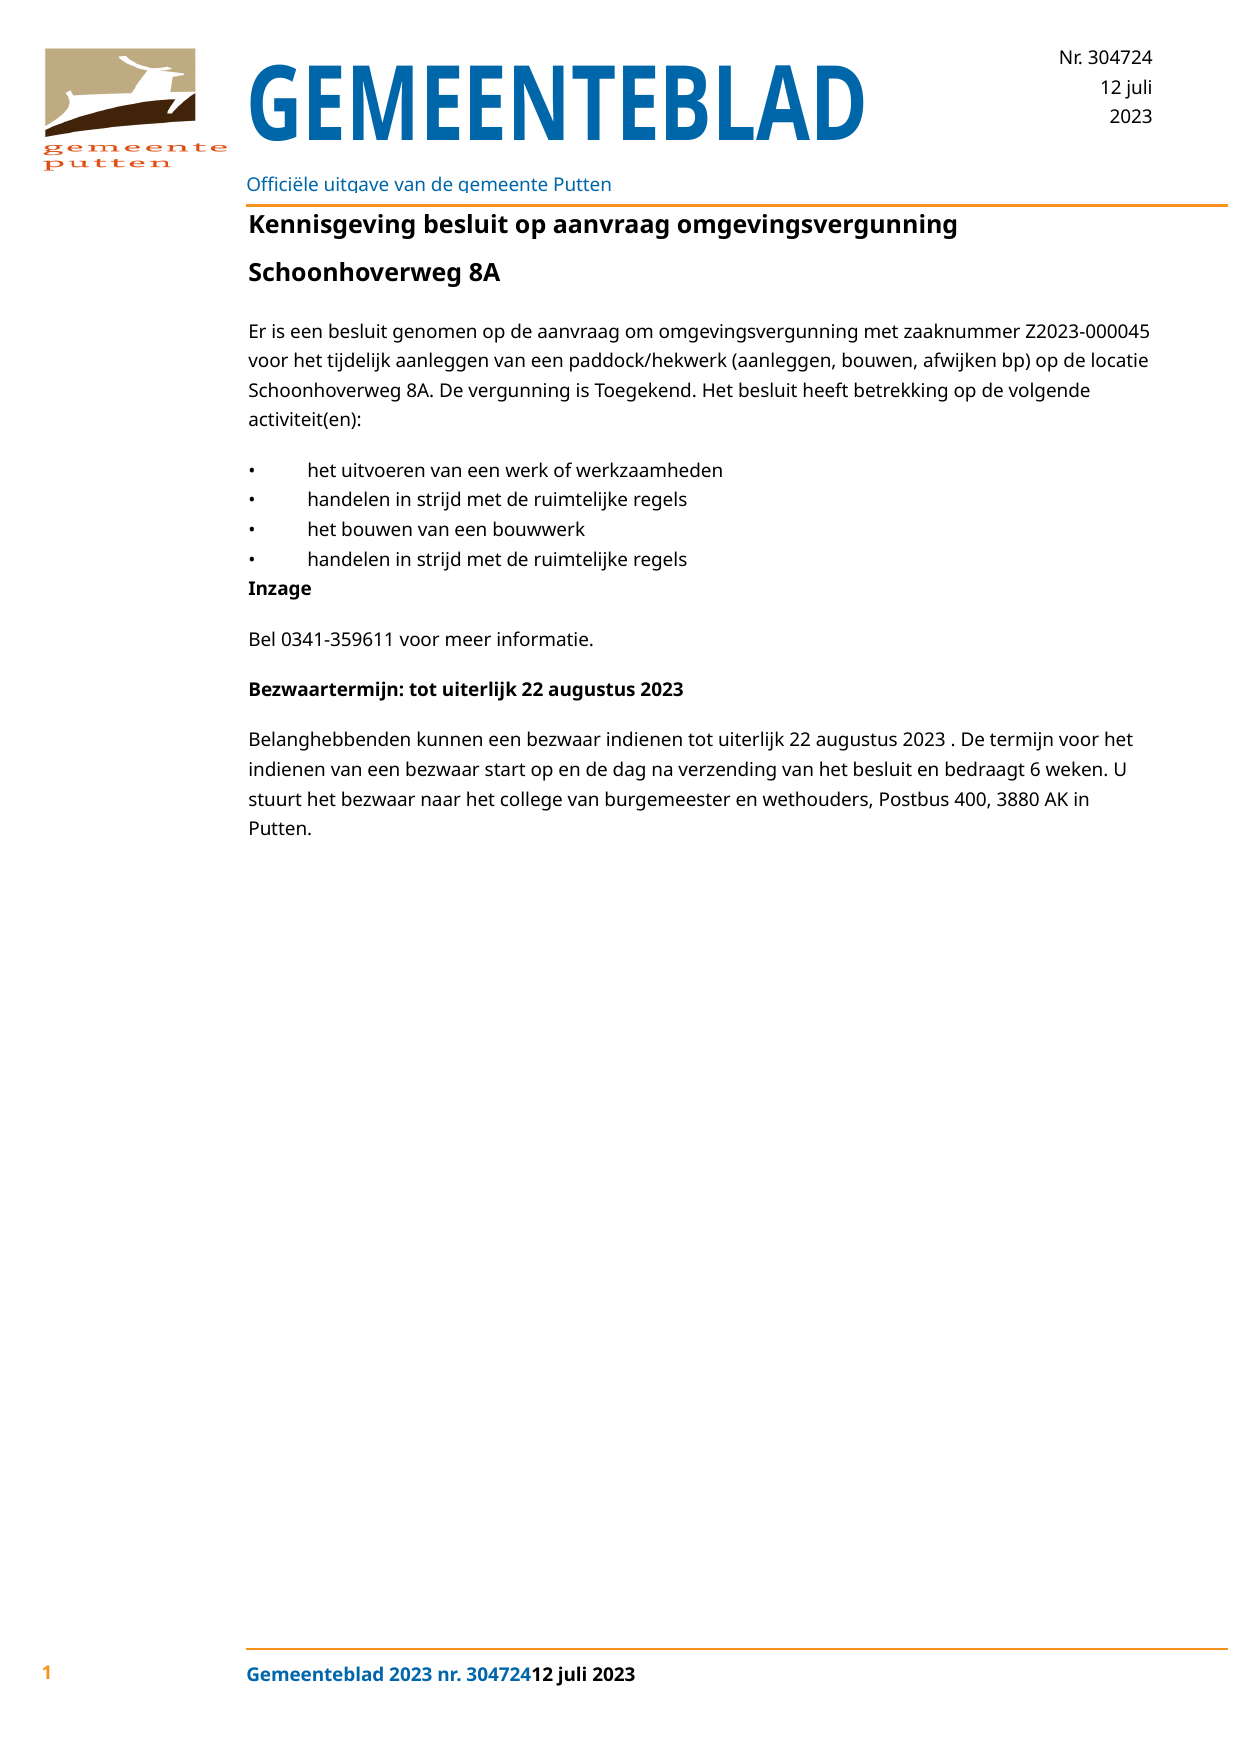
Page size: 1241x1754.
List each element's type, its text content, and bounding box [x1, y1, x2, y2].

text Er is een besluit genomen op de aanvraag om omgevingsvergunning met zaaknummer Z2023-000045 voor het tijdelijk aanleggen van een paddock/hekwerk (aanleggen, bouwen, afwijken bp) op de locatie Schoonhoverweg 8A. De vergunning is Toegekend. Het besluit heeft betrekking op de volgende activiteit(en): [248, 318, 1152, 432]
text Belanghebbenden kunnen een bezwaar indienen tot uiterlijk 22 augustus 2023 . De termijn voor het indienen van een bezwaar start op en de dag na verzending van het besluit en bedraagt 6 weken. U stuurt het bezwaar naar het college van burgemeester en wethouders, Postbus 400, 3880 AK in Putten. [248, 727, 1152, 841]
text Bel 0341-359611 voor meer informatie. [248, 626, 1152, 652]
picture [41, 47, 231, 172]
list het uitvoeren van een werk of werkzaamheden [248, 457, 1152, 483]
list handelen in strijd met de ruimtelijke regels [248, 487, 1152, 512]
list het bouwen van een bouwwerk [248, 516, 1152, 542]
text Inzage [248, 575, 1152, 601]
list handelen in strijd met de ruimtelijke regels [248, 546, 1152, 572]
text Kennisgeving besluit op aanvraag omgevingsvergunning Schoonhoverweg 8A [248, 207, 1152, 288]
text Bezwaartermijn: tot uiterlijk 22 augustus 2023 [248, 676, 1152, 702]
